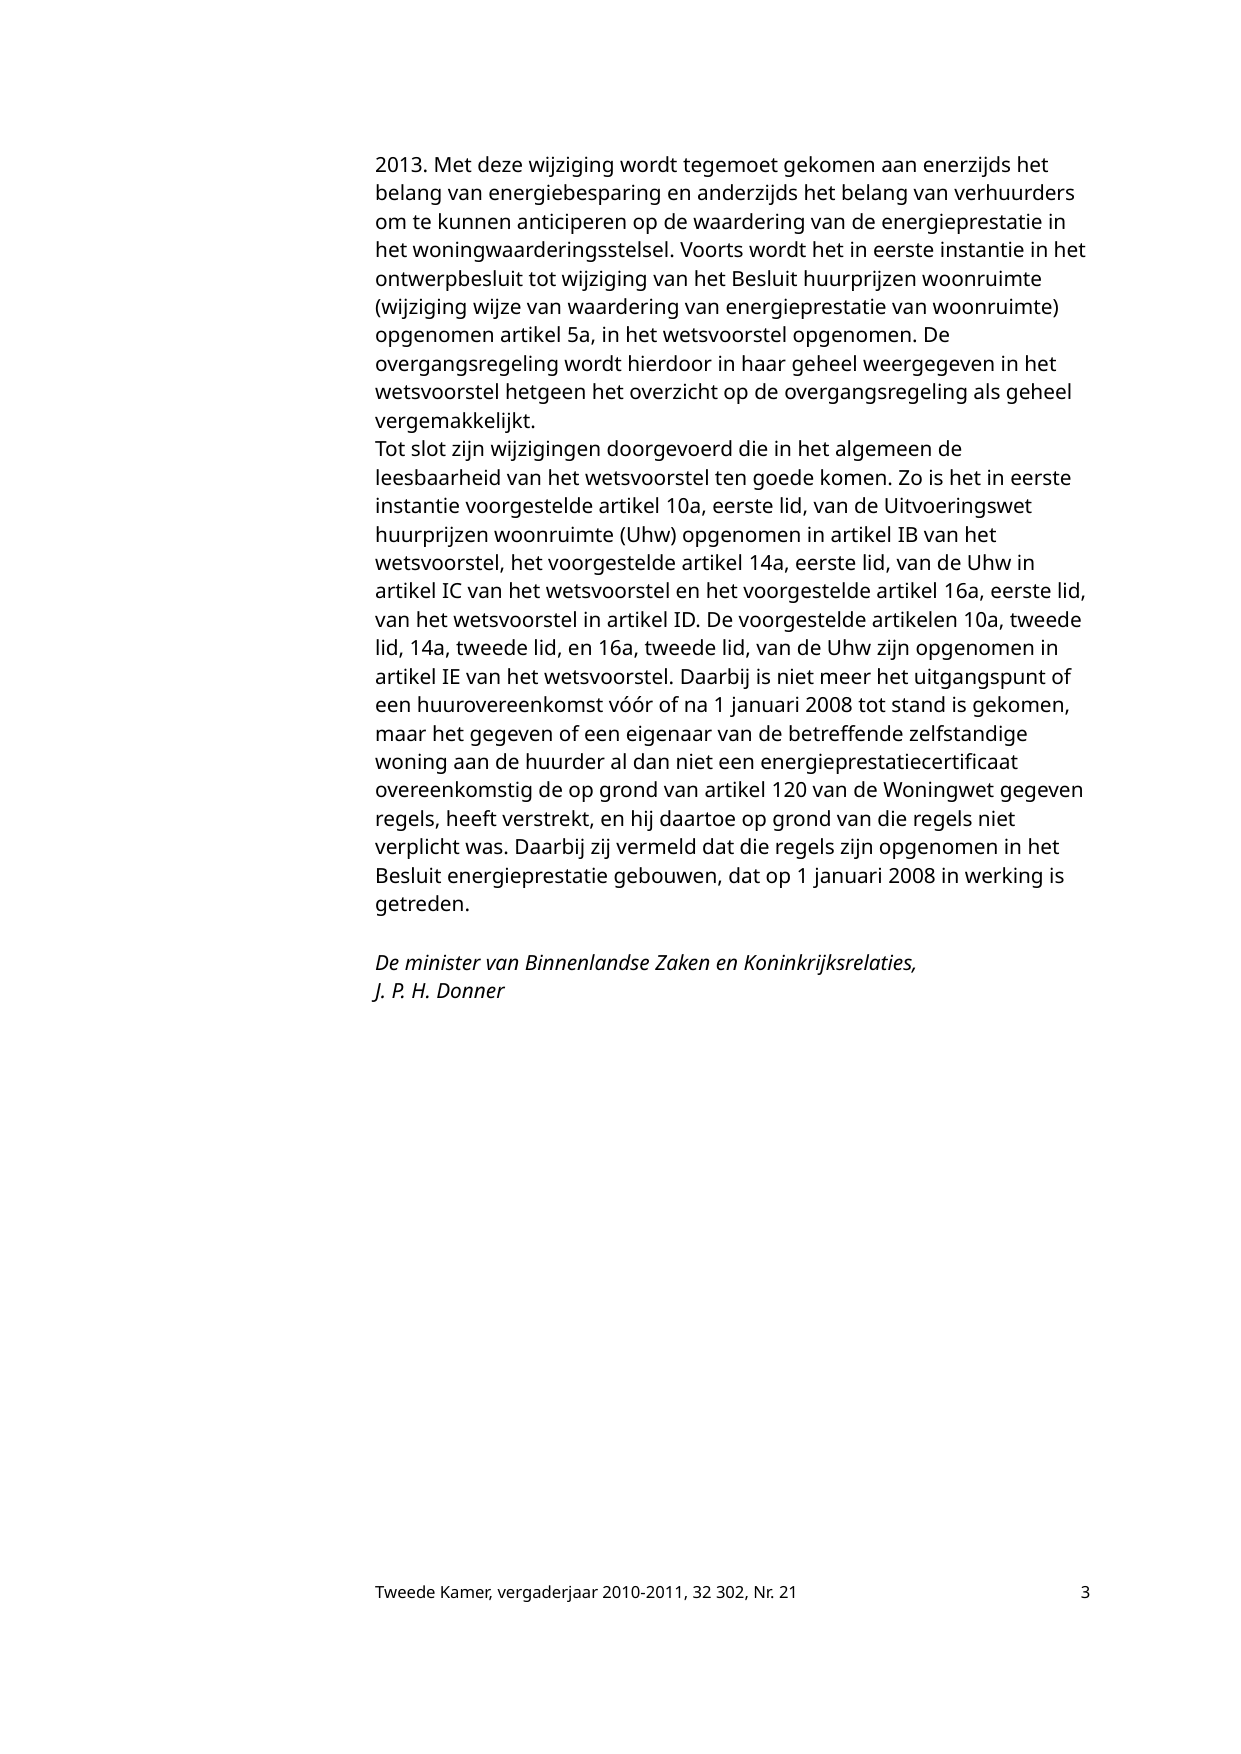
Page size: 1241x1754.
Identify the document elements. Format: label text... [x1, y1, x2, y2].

text J. P. H. Donner [375, 976, 1090, 1005]
text 2013. Met deze wijziging wordt tegemoet gekomen aan enerzijds het belang van energiebesparing en anderzijds het belang van verhuurders om te kunnen anticiperen op de waardering van de energieprestatie in het woningwaarderingsstelsel. Voorts wordt het in eerste instantie in het ontwerpbesluit tot wijziging van het Besluit huurprijzen woonruimte (wijziging wijze van waardering van energieprestatie van woonruimte) opgenomen artikel 5a, in het wetsvoorstel opgenomen. De overgangsregeling wordt hierdoor in haar geheel weergegeven in het wetsvoorstel hetgeen het overzicht op de overgangsregeling als geheel vergemakkelijkt. [375, 150, 1090, 434]
text De minister van Binnenlandse Zaken en Koninkrijksrelaties, [375, 948, 1090, 976]
text Tot slot zijn wijzigingen doorgevoerd die in het algemeen de leesbaarheid van het wetsvoorstel ten goede komen. Zo is het in eerste instantie voorgestelde artikel 10a, eerste lid, van de Uitvoeringswet huurprijzen woonruimte (Uhw) opgenomen in artikel IB van het wetsvoorstel, het voorgestelde artikel 14a, eerste lid, van de Uhw in artikel IC van het wetsvoorstel en het voorgestelde artikel 16a, eerste lid, van het wetsvoorstel in artikel ID. De voorgestelde artikelen 10a, tweede lid, 14a, tweede lid, en 16a, tweede lid, van de Uhw zijn opgenomen in artikel IE van het wetsvoorstel. Daarbij is niet meer het uitgangspunt of een huurovereenkomst vóór of na 1 januari 2008 tot stand is gekomen, maar het gegeven of een eigenaar van de betreffende zelfstandige woning aan de huurder al dan niet een energieprestatiecertificaat overeenkomstig de op grond van artikel 120 van de Woningwet gegeven regels, heeft verstrekt, en hij daartoe op grond van die regels niet verplicht was. Daarbij zij vermeld dat die regels zijn opgenomen in het Besluit energieprestatie gebouwen, dat op 1 januari 2008 in werking is getreden. [375, 434, 1090, 918]
